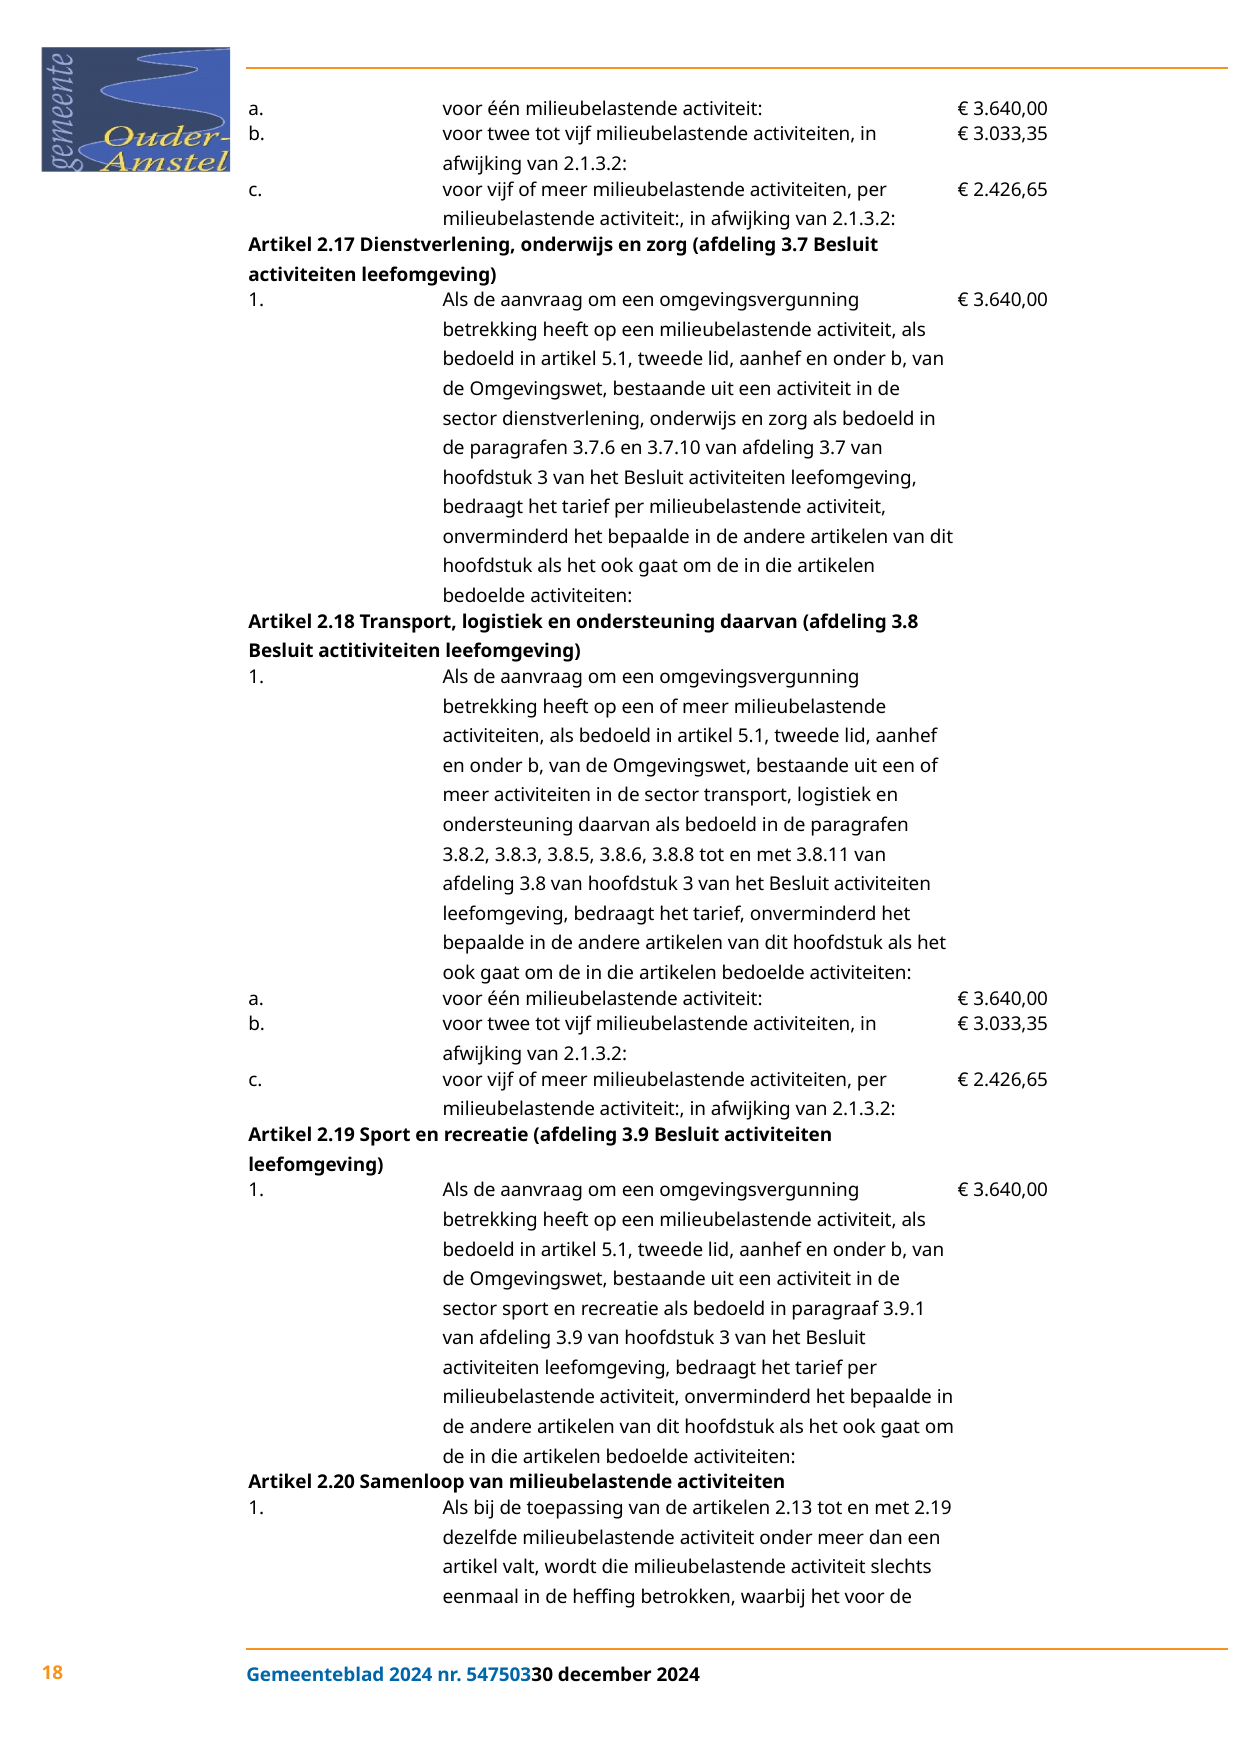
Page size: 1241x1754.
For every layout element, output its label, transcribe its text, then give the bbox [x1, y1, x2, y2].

table_cell voor vijf of meer milieubelastende activiteiten, per milieubelastende activiteit:, in afwijking van 2.1.3.2: [442, 176, 957, 231]
table_cell Artikel 2.17 Dienstverlening, onderwijs en zorg (afdeling 3.7 Besluit activiteiten leefomgeving) [248, 231, 957, 286]
table_cell voor twee tot vijf milieubelastende activiteiten, in afwijking van 2.1.3.2: [442, 121, 957, 176]
table_cell [958, 608, 1152, 663]
table_cell Als de aanvraag om een omgevingsvergunning betrekking heeft op een milieubelastende activiteit, als bedoeld in artikel 5.1, tweede lid, aanhef en onder b, van de Omgevingswet, bestaande uit een activiteit in de sector dienstverlening, onderwijs en zorg als bedoeld in de paragrafen 3.7.6 en 3.7.10 van afdeling 3.7 van hoofdstuk 3 van het Besluit activiteiten leefomgeving, bedraagt het tarief per milieubelastende activiteit, onverminderd het bepaalde in de andere artikelen van dit hoofdstuk als het ook gaat om de in die artikelen bedoelde activiteiten: [442, 286, 957, 608]
table_cell € 3.033,35 [958, 1011, 1152, 1066]
table_cell voor vijf of meer milieubelastende activiteiten, per milieubelastende activiteit:, in afwijking van 2.1.3.2: [442, 1066, 957, 1121]
table_cell [958, 1121, 1152, 1177]
table_cell 1. [248, 1494, 442, 1609]
table_cell b. [248, 1011, 442, 1066]
table_cell 1. [248, 286, 442, 608]
table_cell [958, 1494, 1152, 1609]
table_cell [958, 231, 1152, 286]
table_cell c. [248, 1066, 442, 1121]
table_cell a. [248, 95, 442, 121]
table_cell voor één milieubelastende activiteit: [442, 985, 957, 1011]
table_cell € 3.640,00 [958, 985, 1152, 1011]
table_cell 1. [248, 1177, 442, 1468]
table_cell Artikel 2.19 Sport en recreatie (afdeling 3.9 Besluit activiteiten leefomgeving) [248, 1121, 957, 1177]
table_cell 1. [248, 663, 442, 985]
table_cell € 3.640,00 [958, 286, 1152, 608]
table_cell € 2.426,65 [958, 176, 1152, 231]
table_cell voor één milieubelastende activiteit: [442, 95, 957, 121]
table_cell voor twee tot vijf milieubelastende activiteiten, in afwijking van 2.1.3.2: [442, 1011, 957, 1066]
table_cell € 2.426,65 [958, 1066, 1152, 1121]
table_cell € 3.033,35 [958, 121, 1152, 176]
table_cell Artikel 2.18 Transport, logistiek en ondersteuning daarvan (afdeling 3.8 Besluit actitiviteiten leefomgeving) [248, 608, 957, 663]
picture [41, 47, 231, 172]
table_cell € 3.640,00 [958, 95, 1152, 121]
table_cell Als bij de toepassing van de artikelen 2.13 tot en met 2.19 dezelfde milieubelastende activiteit onder meer dan een artikel valt, wordt die milieubelastende activiteit slechts eenmaal in de heffing betrokken, waarbij het voor de [442, 1494, 957, 1609]
table_cell Als de aanvraag om een omgevingsvergunning betrekking heeft op een milieubelastende activiteit, als bedoeld in artikel 5.1, tweede lid, aanhef en onder b, van de Omgevingswet, bestaande uit een activiteit in de sector sport en recreatie als bedoeld in paragraaf 3.9.1 van afdeling 3.9 van hoofdstuk 3 van het Besluit activiteiten leefomgeving, bedraagt het tarief per milieubelastende activiteit, onverminderd het bepaalde in de andere artikelen van dit hoofdstuk als het ook gaat om de in die artikelen bedoelde activiteiten: [442, 1177, 957, 1468]
table_cell [958, 663, 1152, 985]
table_cell a. [248, 985, 442, 1011]
table_cell € 3.640,00 [958, 1177, 1152, 1468]
table_cell [958, 1469, 1152, 1494]
table_cell c. [248, 176, 442, 231]
table_cell b. [248, 121, 442, 176]
table_cell Als de aanvraag om een omgevingsvergunning betrekking heeft op een of meer milieubelastende activiteiten, als bedoeld in artikel 5.1, tweede lid, aanhef en onder b, van de Omgevingswet, bestaande uit een of meer activiteiten in de sector transport, logistiek en ondersteuning daarvan als bedoeld in de paragrafen 3.8.2, 3.8.3, 3.8.5, 3.8.6, 3.8.8 tot en met 3.8.11 van afdeling 3.8 van hoofdstuk 3 van het Besluit activiteiten leefomgeving, bedraagt het tarief, onverminderd het bepaalde in de andere artikelen van dit hoofdstuk als het ook gaat om de in die artikelen bedoelde activiteiten: [442, 663, 957, 985]
table_cell Artikel 2.20 Samenloop van milieubelastende activiteiten [248, 1469, 957, 1494]
